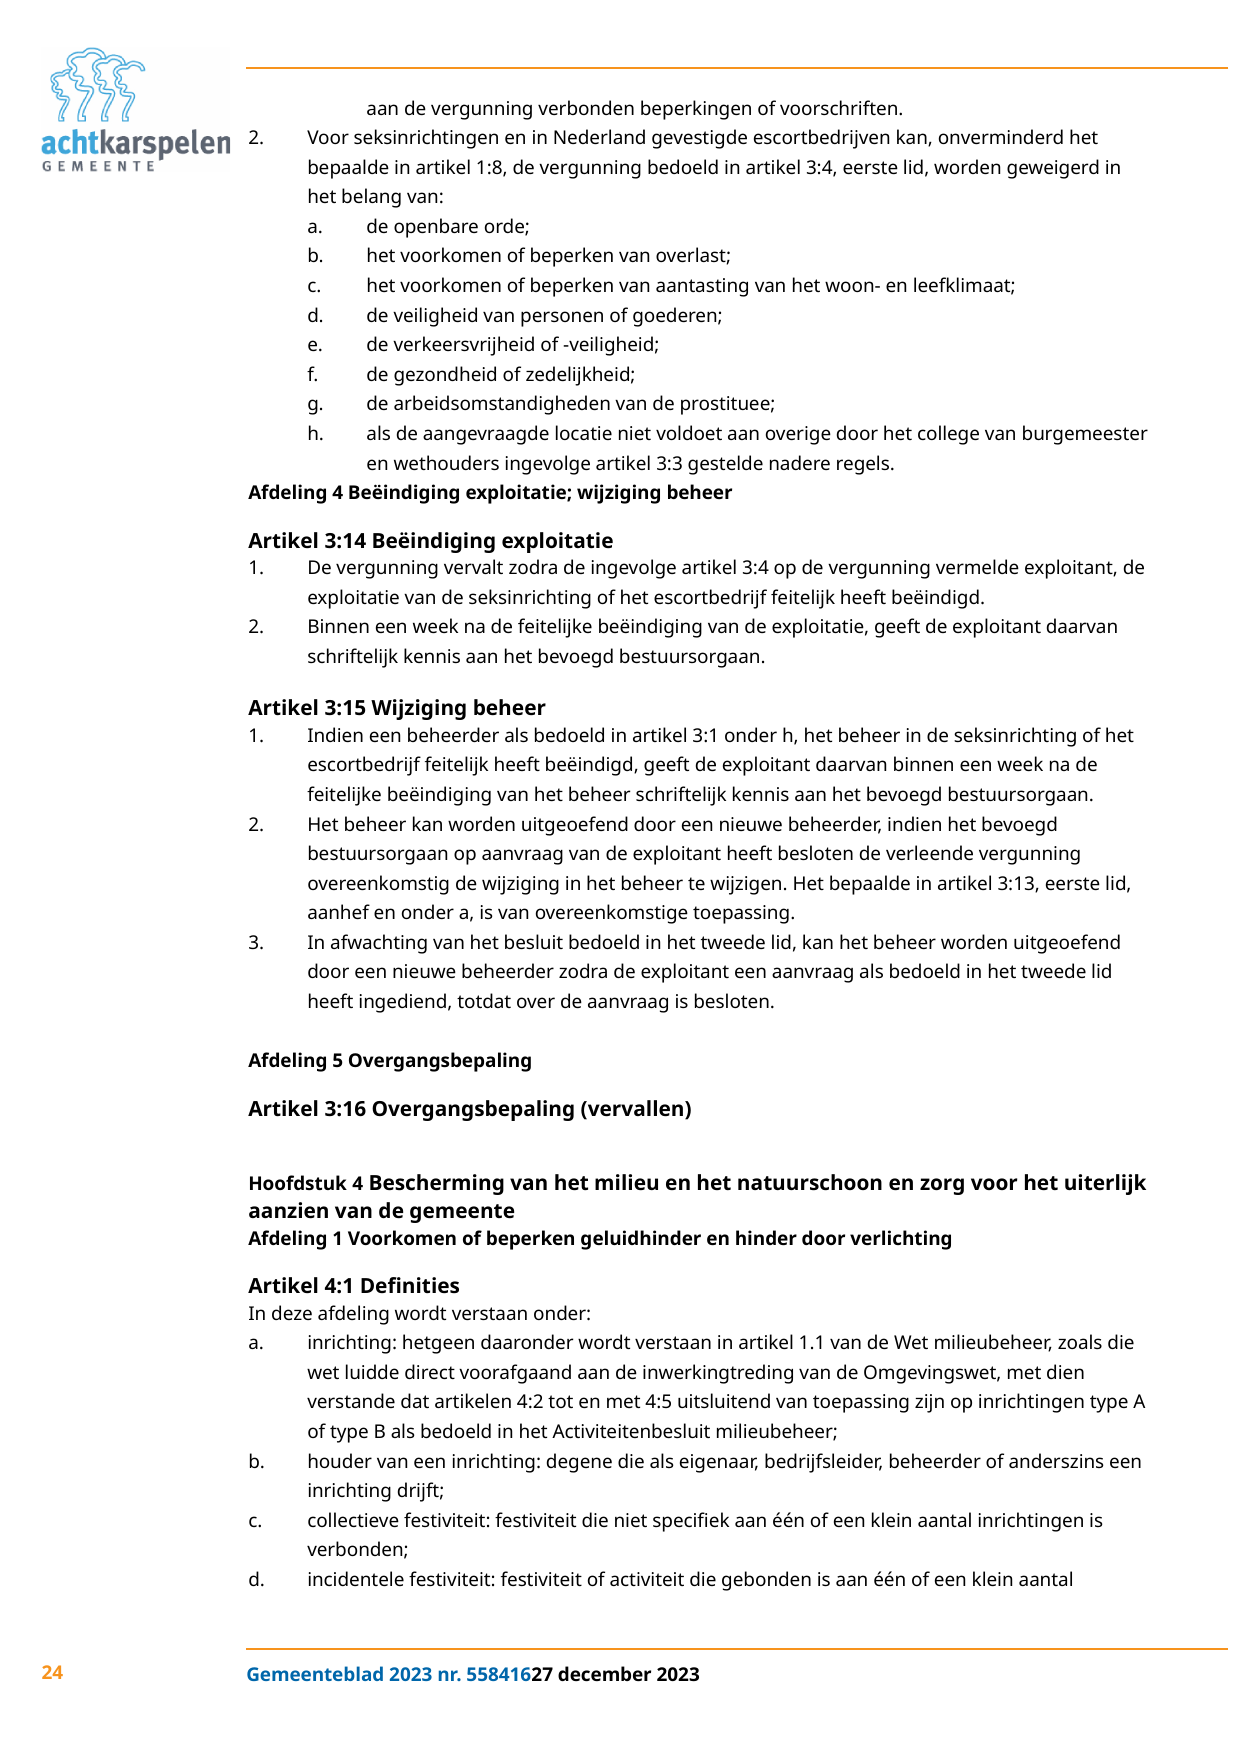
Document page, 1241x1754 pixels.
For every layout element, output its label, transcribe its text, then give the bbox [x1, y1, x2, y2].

list de openbare orde; [307, 213, 1152, 239]
text Afdeling 4 Beëindiging exploitatie; wijziging beheer [248, 479, 1152, 505]
list de veiligheid van personen of goederen; [307, 302, 1152, 328]
list Binnen een week na de feitelijke beëindiging van de exploitatie, geeft de exploitant daarvan schriftelijk kennis aan het bevoegd bestuursorgaan. [248, 613, 1152, 669]
list Voor seksinrichtingen en in Nederland gevestigde escortbedrijven kan, onverminderd het bepaalde in artikel 1:8, de vergunning bedoeld in artikel 3:4, eerste lid, worden geweigerd in het belang van: [248, 124, 1152, 209]
text Afdeling 1 Voorkomen of beperken geluidhinder en hinder door verlichting [248, 1225, 1152, 1251]
list de verkeersvrijheid of -veiligheid; [307, 331, 1152, 357]
list incidentele festiviteit: festiviteit of activiteit die gebonden is aan één of een klein aantal [248, 1566, 1152, 1592]
list de arbeidsomstandigheden van de prostituee; [307, 391, 1152, 416]
list de gezondheid of zedelijkheid; [307, 361, 1152, 387]
text Artikel 3:15 Wijziging beheer [248, 693, 1152, 722]
text Afdeling 5 Overgangsbepaling [248, 1047, 1152, 1073]
list het voorkomen of beperken van aantasting van het woon- en leefklimaat; [307, 272, 1152, 298]
text Artikel 4:1 Definities [248, 1271, 1152, 1300]
text Artikel 3:16 Overgangsbepaling (vervallen) [248, 1094, 1152, 1122]
text In deze afdeling wordt verstaan onder: [248, 1300, 1152, 1326]
list als de aangevraagde locatie niet voldoet aan overige door het college van burgemeester en wethouders ingevolge artikel 3:3 gestelde nadere regels. [307, 420, 1152, 476]
list Indien een beheerder als bedoeld in artikel 3:1 onder h, het beheer in de seksinrichting of het escortbedrijf feitelijk heeft beëindigd, geeft de exploitant daarvan binnen een week na de feitelijke beëindiging van het beheer schriftelijk kennis aan het bevoegd bestuursorgaan. [248, 722, 1152, 807]
list Het beheer kan worden uitgeoefend door een nieuwe beheerder, indien het bevoegd bestuursorgaan op aanvraag van de exploitant heeft besloten de verleende vergunning overeenkomstig de wijziging in het beheer te wijzigen. Het bepaalde in artikel 3:13, eerste lid, aanhef en onder a, is van overeenkomstige toepassing. [248, 811, 1152, 925]
list In afwachting van het besluit bedoeld in het tweede lid, kan het beheer worden uitgeoefend door een nieuwe beheerder zodra de exploitant een aanvraag als bedoeld in het tweede lid heeft ingediend, totdat over de aanvraag is besloten. [248, 929, 1152, 1014]
picture [41, 47, 231, 172]
text Artikel 3:14 Beëindiging exploitatie [248, 526, 1152, 554]
list inrichting: hetgeen daaronder wordt verstaan in artikel 1.1 van de Wet milieubeheer, zoals die wet luidde direct voorafgaand aan de inwerkingtreding van de Omgevingswet, met dien verstande dat artikelen 4:2 tot en met 4:5 uitsluitend van toepassing zijn op inrichtingen type A of type B als bedoeld in het Activiteitenbesluit milieubeheer; [248, 1329, 1152, 1444]
list De vergunning vervalt zodra de ingevolge artikel 3:4 op de vergunning vermelde exploitant, de exploitatie van de seksinrichting of het escortbedrijf feitelijk heeft beëindigd. [248, 554, 1152, 610]
list collectieve festiviteit: festiviteit die niet specifiek aan één of een klein aantal inrichtingen is verbonden; [248, 1507, 1152, 1562]
text Hoofdstuk 4 Bescherming van het milieu en het natuurschoon en zorg voor het uiterlijk aanzien van de gemeente [248, 1168, 1152, 1225]
list houder van een inrichting: degene die als eigenaar, bedrijfsleider, beheerder of anderszins een inrichting drijft; [248, 1448, 1152, 1503]
list het voorkomen of beperken van overlast; [307, 243, 1152, 268]
list aan de vergunning verbonden beperkingen of voorschriften. [307, 95, 1152, 121]
